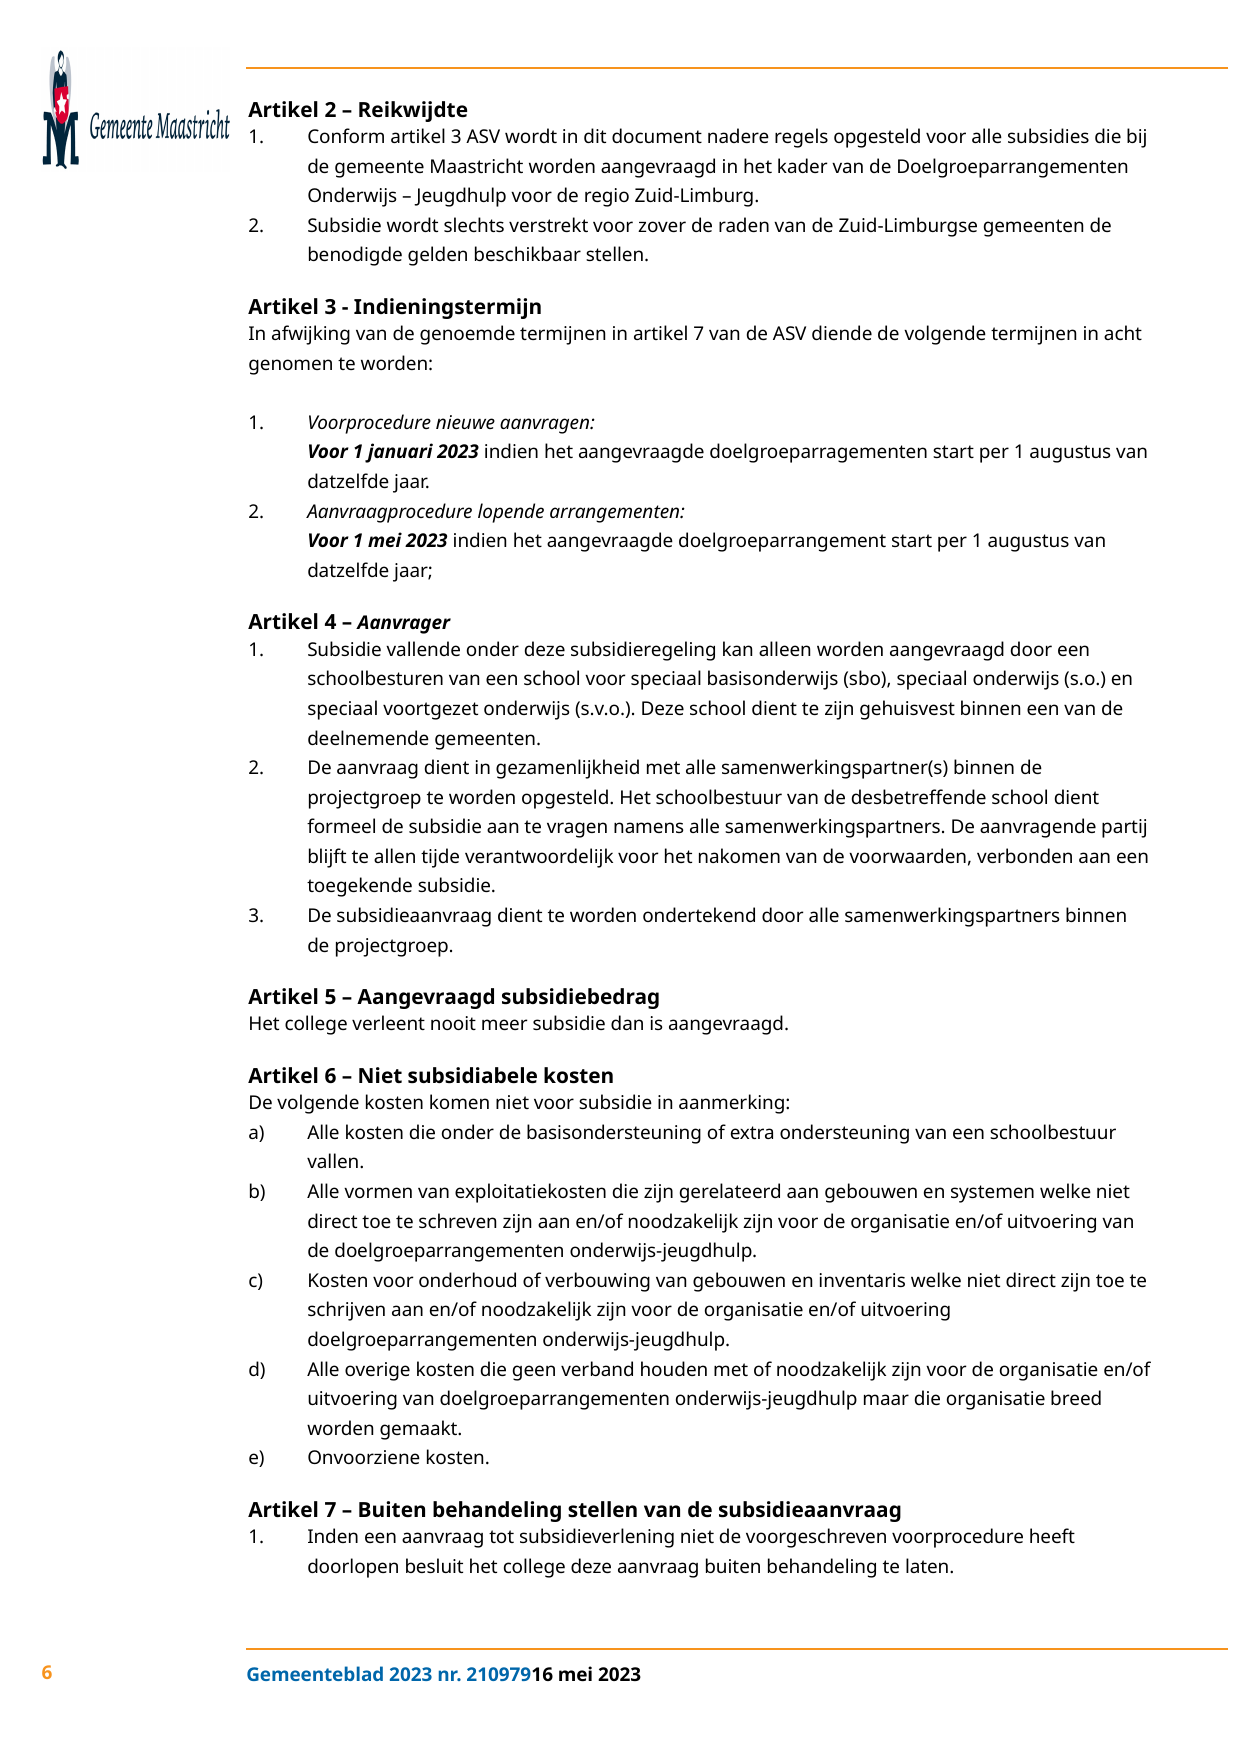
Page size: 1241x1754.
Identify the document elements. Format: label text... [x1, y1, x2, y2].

list Kosten voor onderhoud of verbouwing van gebouwen en inventaris welke niet direct zijn toe te schrijven aan en/of noodzakelijk zijn voor de organisatie en/of uitvoering doelgroeparrangementen onderwijs-jeugdhulp. [248, 1267, 1152, 1352]
list Aanvraagprocedure lopende arrangementen: [248, 498, 1152, 524]
list Subsidie wordt slechts verstrekt voor zover de raden van de Zuid-Limburgse gemeenten de benodigde gelden beschikbaar stellen. [248, 212, 1152, 267]
text Artikel 2 – Reikwijdte [248, 95, 1152, 123]
list De aanvraag dient in gezamenlijkheid met alle samenwerkingspartner(s) binnen de projectgroep te worden opgesteld. Het schoolbestuur van de desbetreffende school dient formeel de subsidie aan te vragen namens alle samenwerkingspartners. De aanvragende partij blijft te allen tijde verantwoordelijk voor het nakomen van de voorwaarden, verbonden aan een toegekende subsidie. [248, 754, 1152, 898]
list Onvoorziene kosten. [248, 1444, 1152, 1470]
text Het college verleent nooit meer subsidie dan is aangevraagd. [248, 1011, 1152, 1036]
text De volgende kosten komen niet voor subsidie in aanmerking: [248, 1089, 1152, 1115]
list Alle kosten die onder de basisondersteuning of extra ondersteuning van een schoolbestuur vallen. [248, 1119, 1152, 1174]
list Conform artikel 3 ASV wordt in dit document nadere regels opgesteld voor alle subsidies die bij de gemeente Maastricht worden aangevraagd in het kader van de Doelgroeparrangementen Onderwijs – Jeugdhulp voor de regio Zuid-Limburg. [248, 123, 1152, 208]
list Alle vormen van exploitatiekosten die zijn gerelateerd aan gebouwen en systemen welke niet direct toe te schreven zijn aan en/of noodzakelijk zijn voor de organisatie en/of uitvoering van de doelgroeparrangementen onderwijs-jeugdhulp. [248, 1178, 1152, 1263]
list Alle overige kosten die geen verband houden met of noodzakelijk zijn voor de organisatie en/of uitvoering van doelgroeparrangementen onderwijs-jeugdhulp maar die organisatie breed worden gemaakt. [248, 1356, 1152, 1441]
text Artikel 5 – Aangevraagd subsidiebedrag [248, 982, 1152, 1011]
text Artikel 4 – Aanvrager [248, 607, 1152, 636]
list De subsidieaanvraag dient te worden ondertekend door alle samenwerkingspartners binnen de projectgroep. [248, 902, 1152, 957]
text In afwijking van de genoemde termijnen in artikel 7 van de ASV diende de volgende termijnen in acht genomen te worden: [248, 320, 1152, 376]
text Artikel 6 – Niet subsidiabele kosten [248, 1061, 1152, 1089]
list Voor 1 mei 2023 indien het aangevraagde doelgroeparrangement start per 1 augustus van datzelfde jaar; [248, 527, 1152, 583]
list Inden een aanvraag tot subsidieverlening niet de voorgeschreven voorprocedure heeft doorlopen besluit het college deze aanvraag buiten behandeling te laten. [248, 1523, 1152, 1579]
list Subsidie vallende onder deze subsidieregeling kan alleen worden aangevraagd door een schoolbesturen van een school voor speciaal basisonderwijs (sbo), speciaal onderwijs (s.o.) en speciaal voortgezet onderwijs (s.v.o.). Deze school dient te zijn gehuisvest binnen een van de deelnemende gemeenten. [248, 636, 1152, 750]
list Voor 1 januari 2023 indien het aangevraagde doelgroeparragementen start per 1 augustus van datzelfde jaar. [248, 439, 1152, 494]
list Voorprocedure nieuwe aanvragen: [248, 409, 1152, 435]
text Artikel 3 - Indieningstermijn [248, 292, 1152, 320]
picture [41, 47, 231, 172]
text Artikel 7 – Buiten behandeling stellen van de subsidieaanvraag [248, 1495, 1152, 1523]
